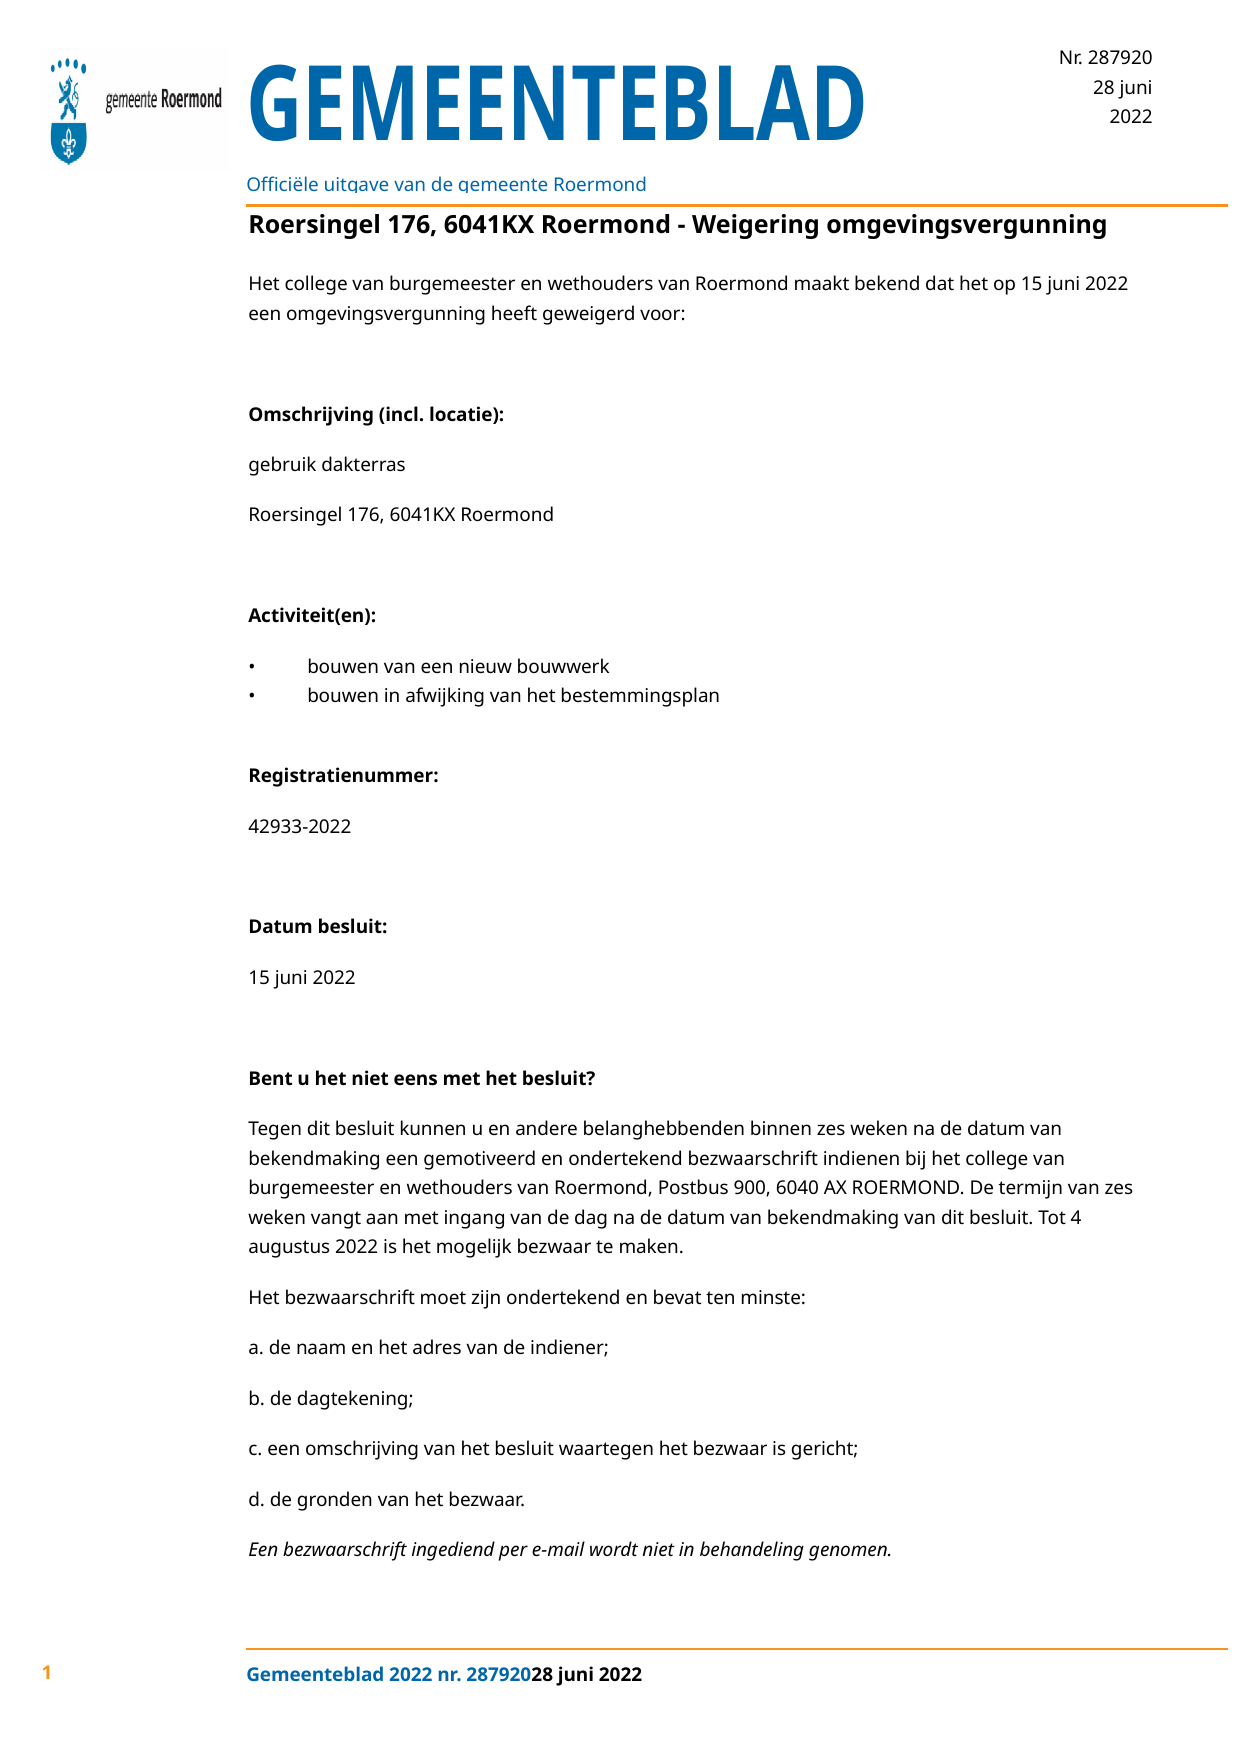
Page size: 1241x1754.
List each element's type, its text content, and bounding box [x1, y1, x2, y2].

text Het college van burgemeester en wethouders van Roermond maakt bekend dat het op 15 juni 2022 een omgevingsvergunning heeft geweigerd voor: [248, 270, 1152, 326]
text Bent u het niet eens met het besluit? [248, 1065, 1152, 1091]
text d. de gronden van het bezwaar. [248, 1486, 1152, 1511]
text Tegen dit besluit kunnen u en andere belanghebbenden binnen zes weken na de datum van bekendmaking een gemotiveerd en ondertekend bezwaarschrift indienen bij het college van burgemeester en wethouders van Roermond, Postbus 900, 6040 AX ROERMOND. De termijn van zes weken vangt aan met ingang van de dag na de datum van bekendmaking van dit besluit. Tot 4 augustus 2022 is het mogelijk bezwaar te maken. [248, 1115, 1152, 1259]
text Roersingel 176, 6041KX Roermond - Weigering omgevingsvergunning [248, 207, 1152, 241]
list bouwen van een nieuw bouwwerk [248, 653, 1152, 678]
text Een bezwaarschrift ingediend per e-mail wordt niet in behandeling genomen. [248, 1536, 1152, 1562]
text Omschrijving (incl. locatie): [248, 401, 1152, 426]
text Registratienummer: [248, 762, 1152, 788]
text Het bezwaarschrift moet zijn ondertekend en bevat ten minste: [248, 1284, 1152, 1310]
text Datum besluit: [248, 914, 1152, 939]
text Activiteit(en): [248, 602, 1152, 628]
text b. de dagtekening; [248, 1385, 1152, 1411]
text 15 juni 2022 [248, 964, 1152, 990]
text gebruik dakterras [248, 451, 1152, 477]
text a. de naam en het adres van de indiener; [248, 1334, 1152, 1360]
picture [41, 47, 231, 172]
text Roersingel 176, 6041KX Roermond [248, 502, 1152, 527]
text 42933-2022 [248, 813, 1152, 838]
text c. een omschrijving van het besluit waartegen het bezwaar is gericht; [248, 1435, 1152, 1461]
list bouwen in afwijking van het bestemmingsplan [248, 682, 1152, 708]
